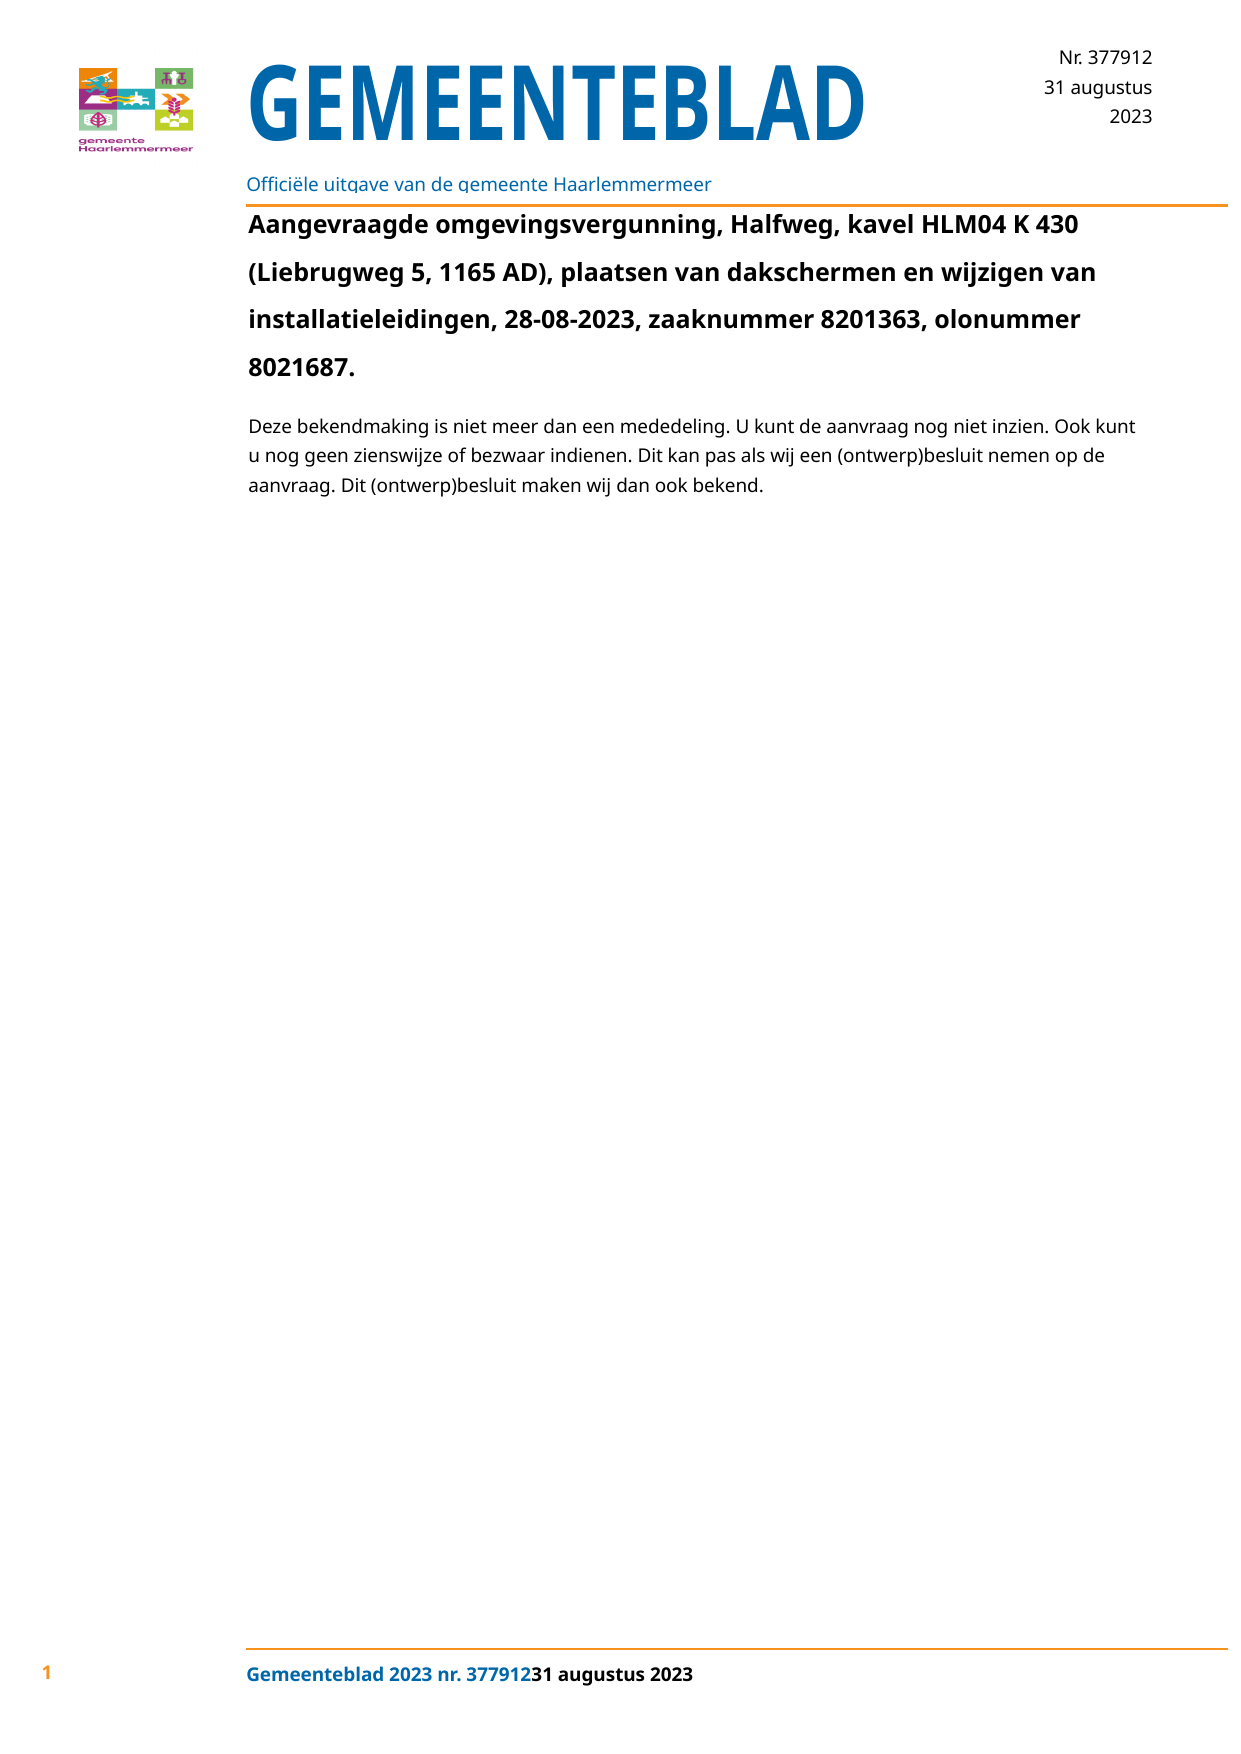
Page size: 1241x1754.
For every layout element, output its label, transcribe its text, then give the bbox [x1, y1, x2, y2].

text Deze bekendmaking is niet meer dan een mededeling. U kunt de aanvraag nog niet inzien. Ook kunt u nog geen zienswijze of bezwaar indienen. Dit kan pas als wij een (ontwerp)besluit nemen op de aanvraag. Dit (ontwerp)besluit maken wij dan ook bekend. [248, 413, 1152, 498]
picture [41, 47, 231, 172]
text Aangevraagde omgevingsvergunning, Halfweg, kavel HLM04 K 430 (Liebrugweg 5, 1165 AD), plaatsen van dakschermen en wijzigen van installatieleidingen, 28-08-2023, zaaknummer 8201363, olonummer 8021687. [248, 207, 1152, 384]
